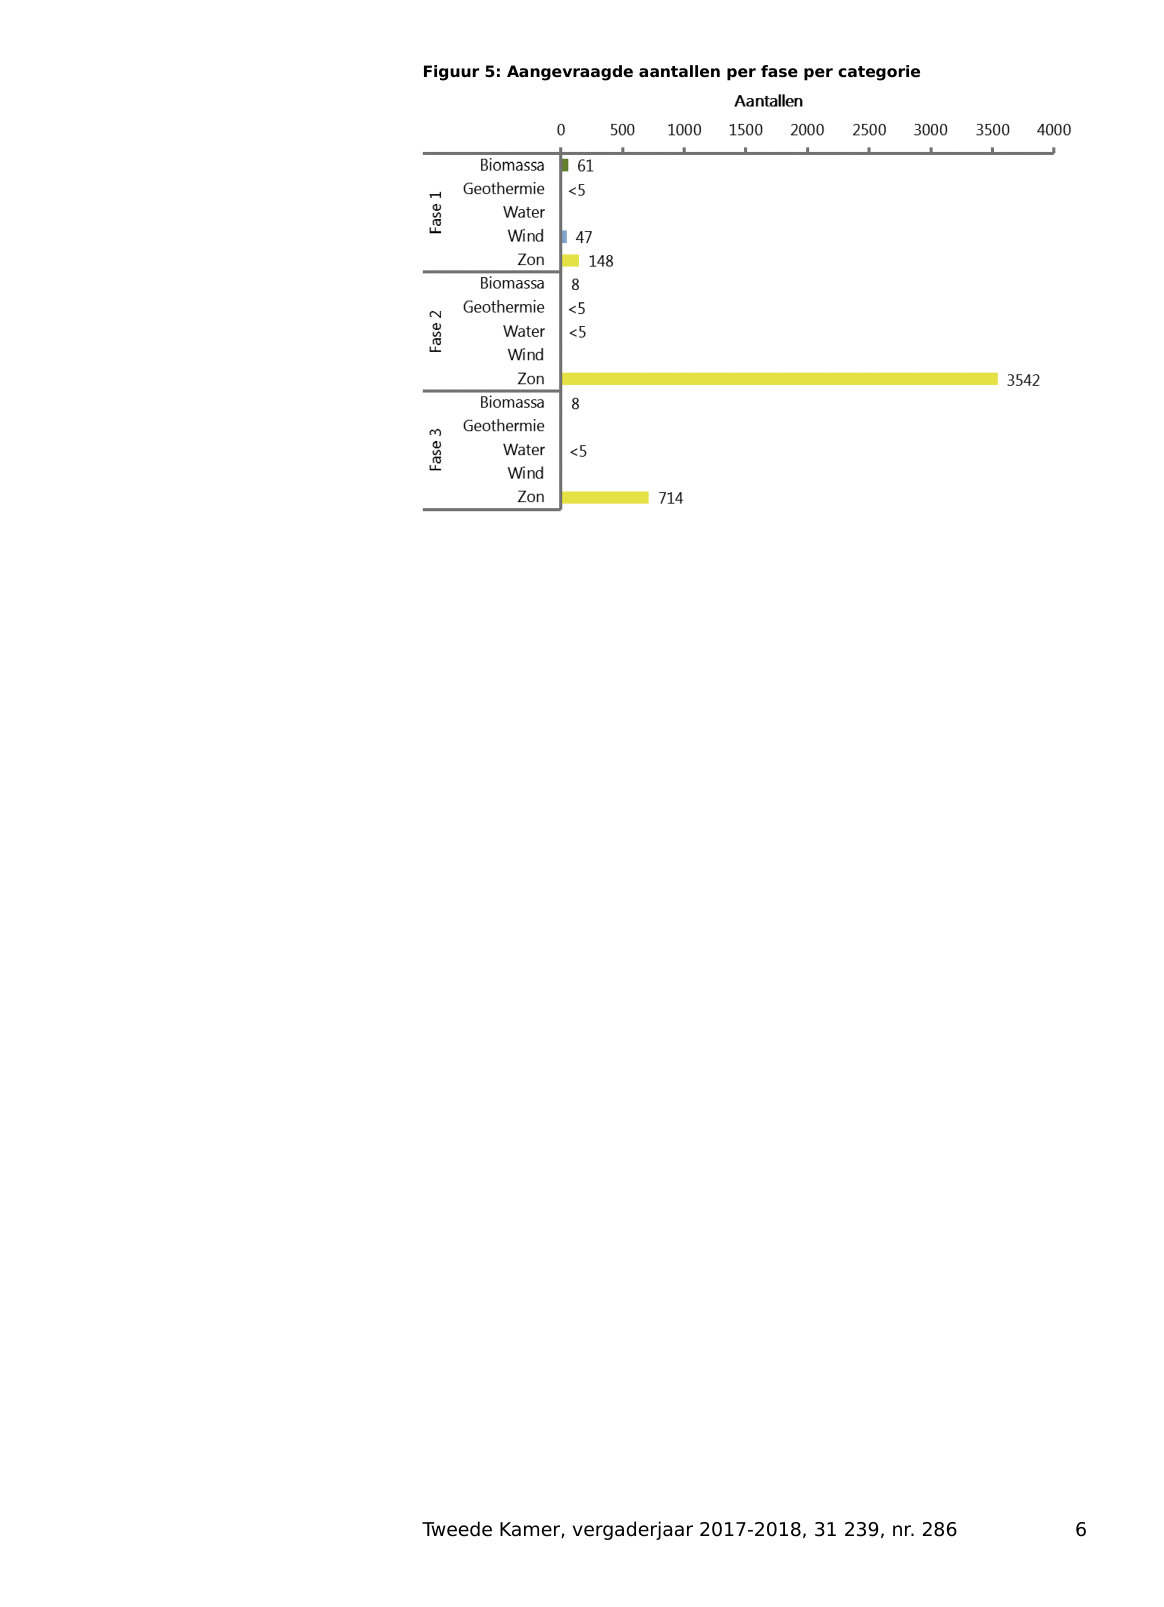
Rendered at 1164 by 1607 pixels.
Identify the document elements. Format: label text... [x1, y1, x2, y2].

text Figuur 5: Aangevraagde aantallen per fase per categorie [422, 63, 1072, 81]
picture [422, 92, 1072, 512]
